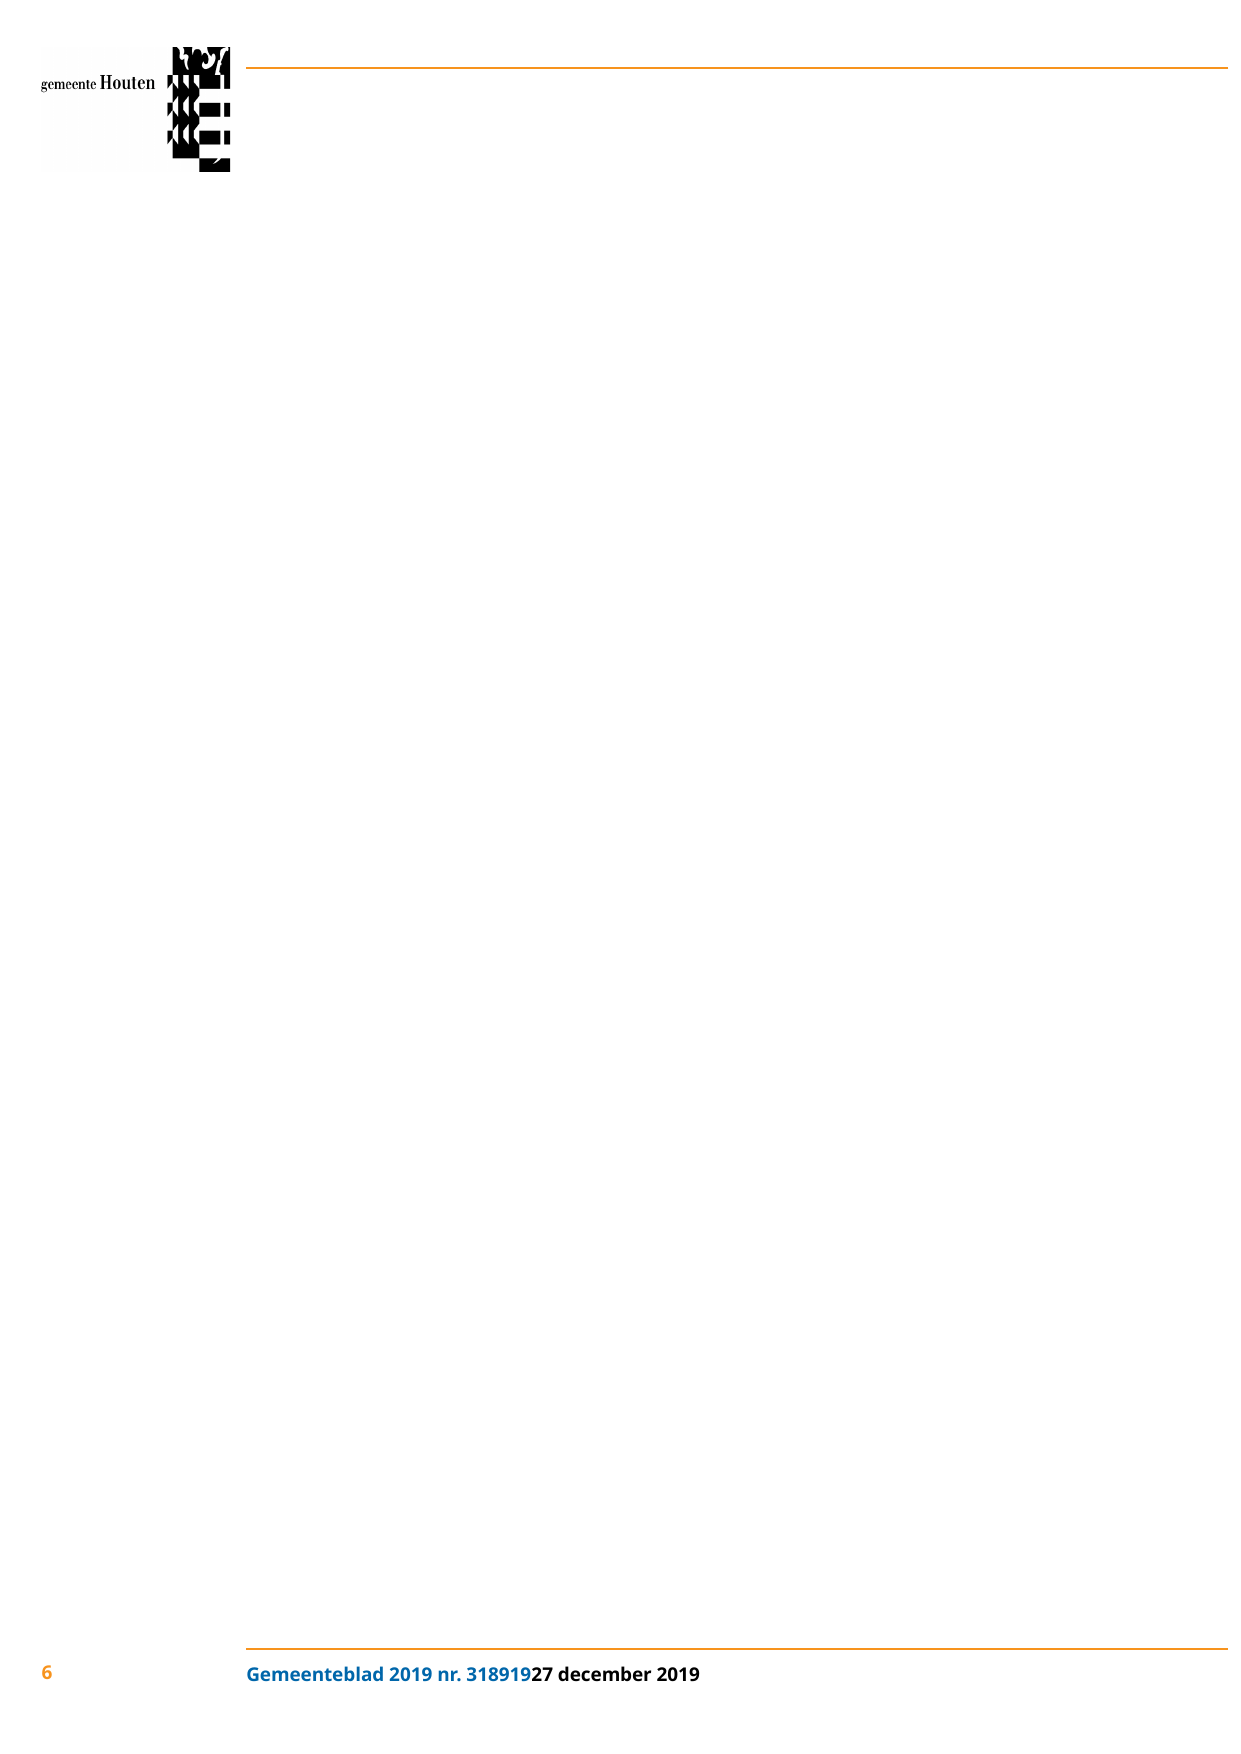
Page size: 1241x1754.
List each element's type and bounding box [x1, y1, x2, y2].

picture [41, 47, 231, 172]
